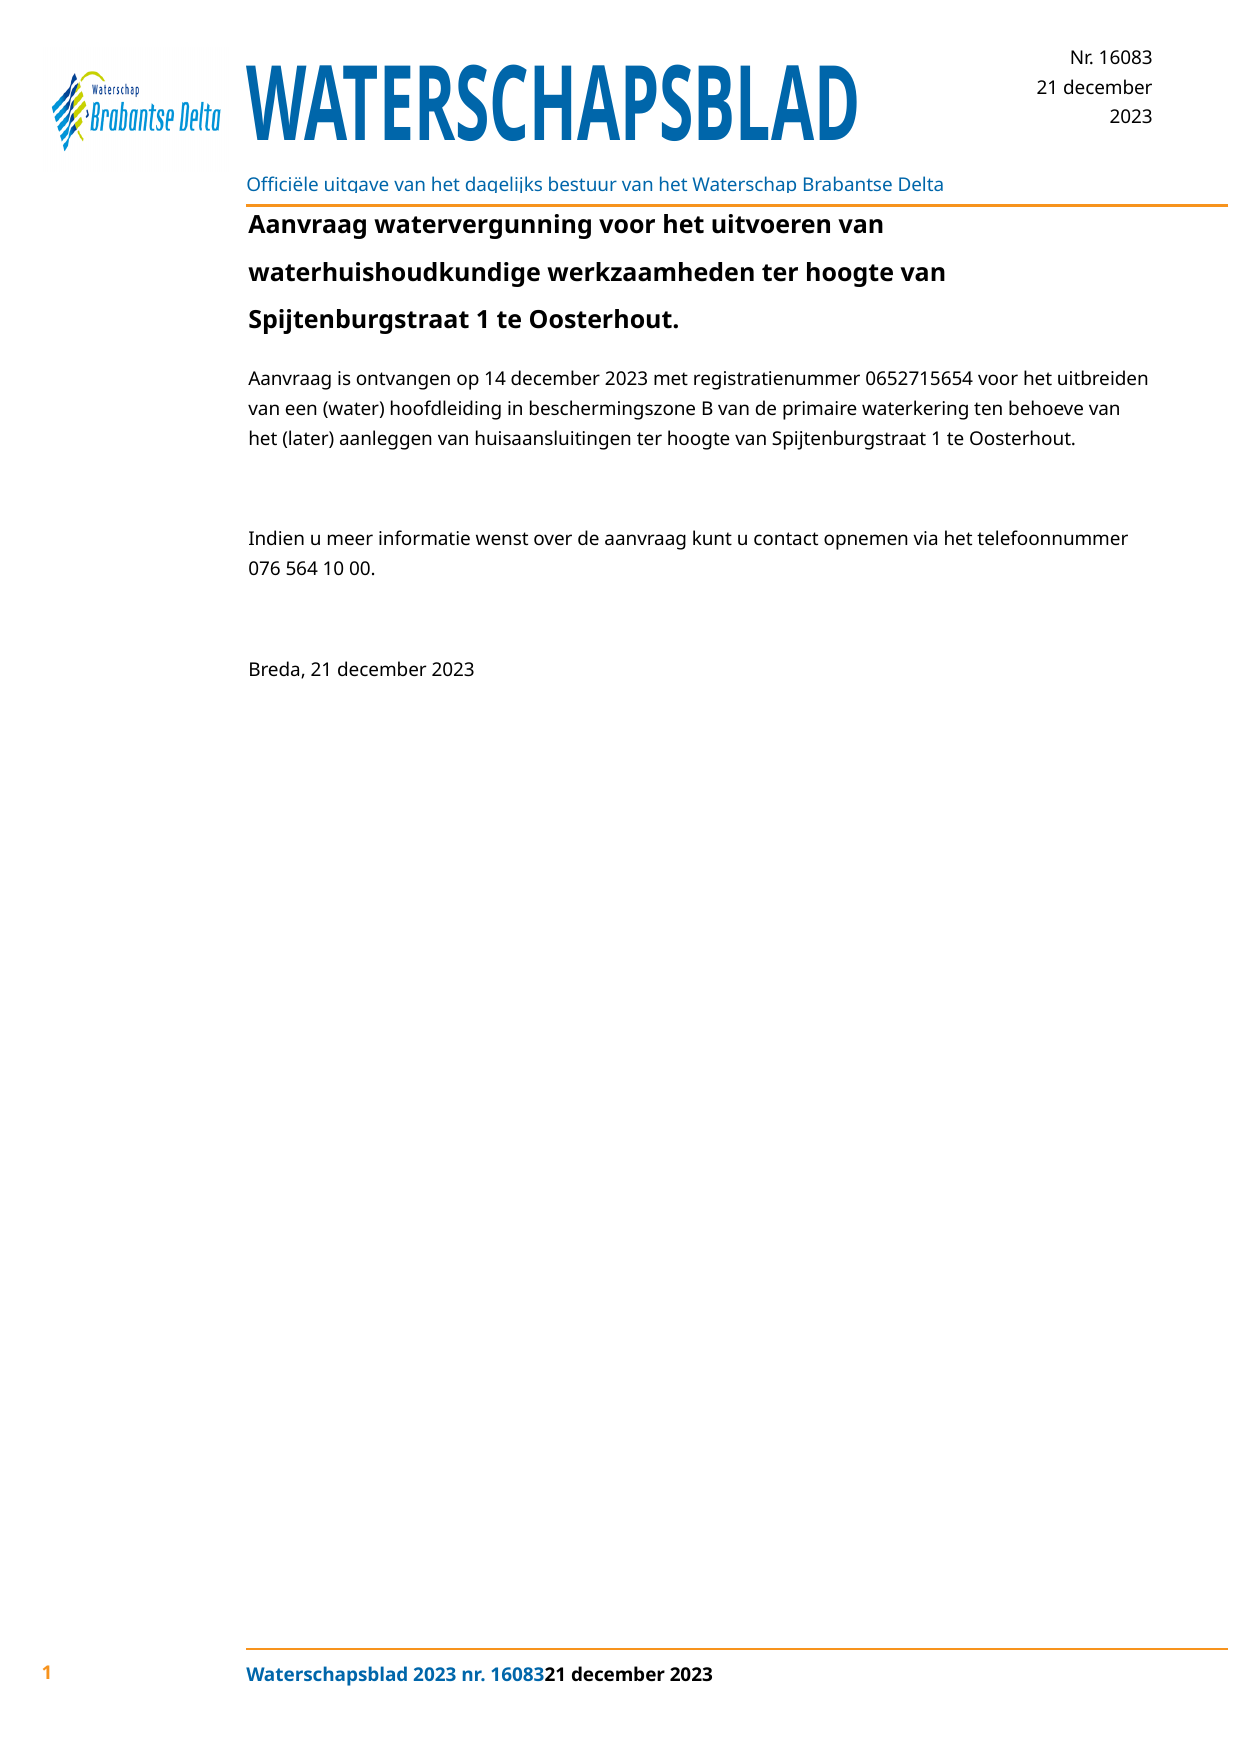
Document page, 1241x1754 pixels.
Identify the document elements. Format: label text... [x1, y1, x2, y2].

text Breda, 21 december 2023 [248, 656, 1152, 682]
picture [41, 47, 231, 172]
text Aanvraag watervergunning voor het uitvoeren van waterhuishoudkundige werkzaamheden ter hoogte van Spijtenburgstraat 1 te Oosterhout. [248, 207, 1152, 336]
text Aanvraag is ontvangen op 14 december 2023 met registratienummer 0652715654 voor het uitbreiden van een (water) hoofdleiding in beschermingszone B van de primaire waterkering ten behoeve van het (later) aanleggen van huisaansluitingen ter hoogte van Spijtenburgstraat 1 te Oosterhout. [248, 366, 1152, 450]
text Indien u meer informatie wenst over de aanvraag kunt u contact opnemen via het telefoonnummer 076 564 10 00. [248, 526, 1152, 581]
